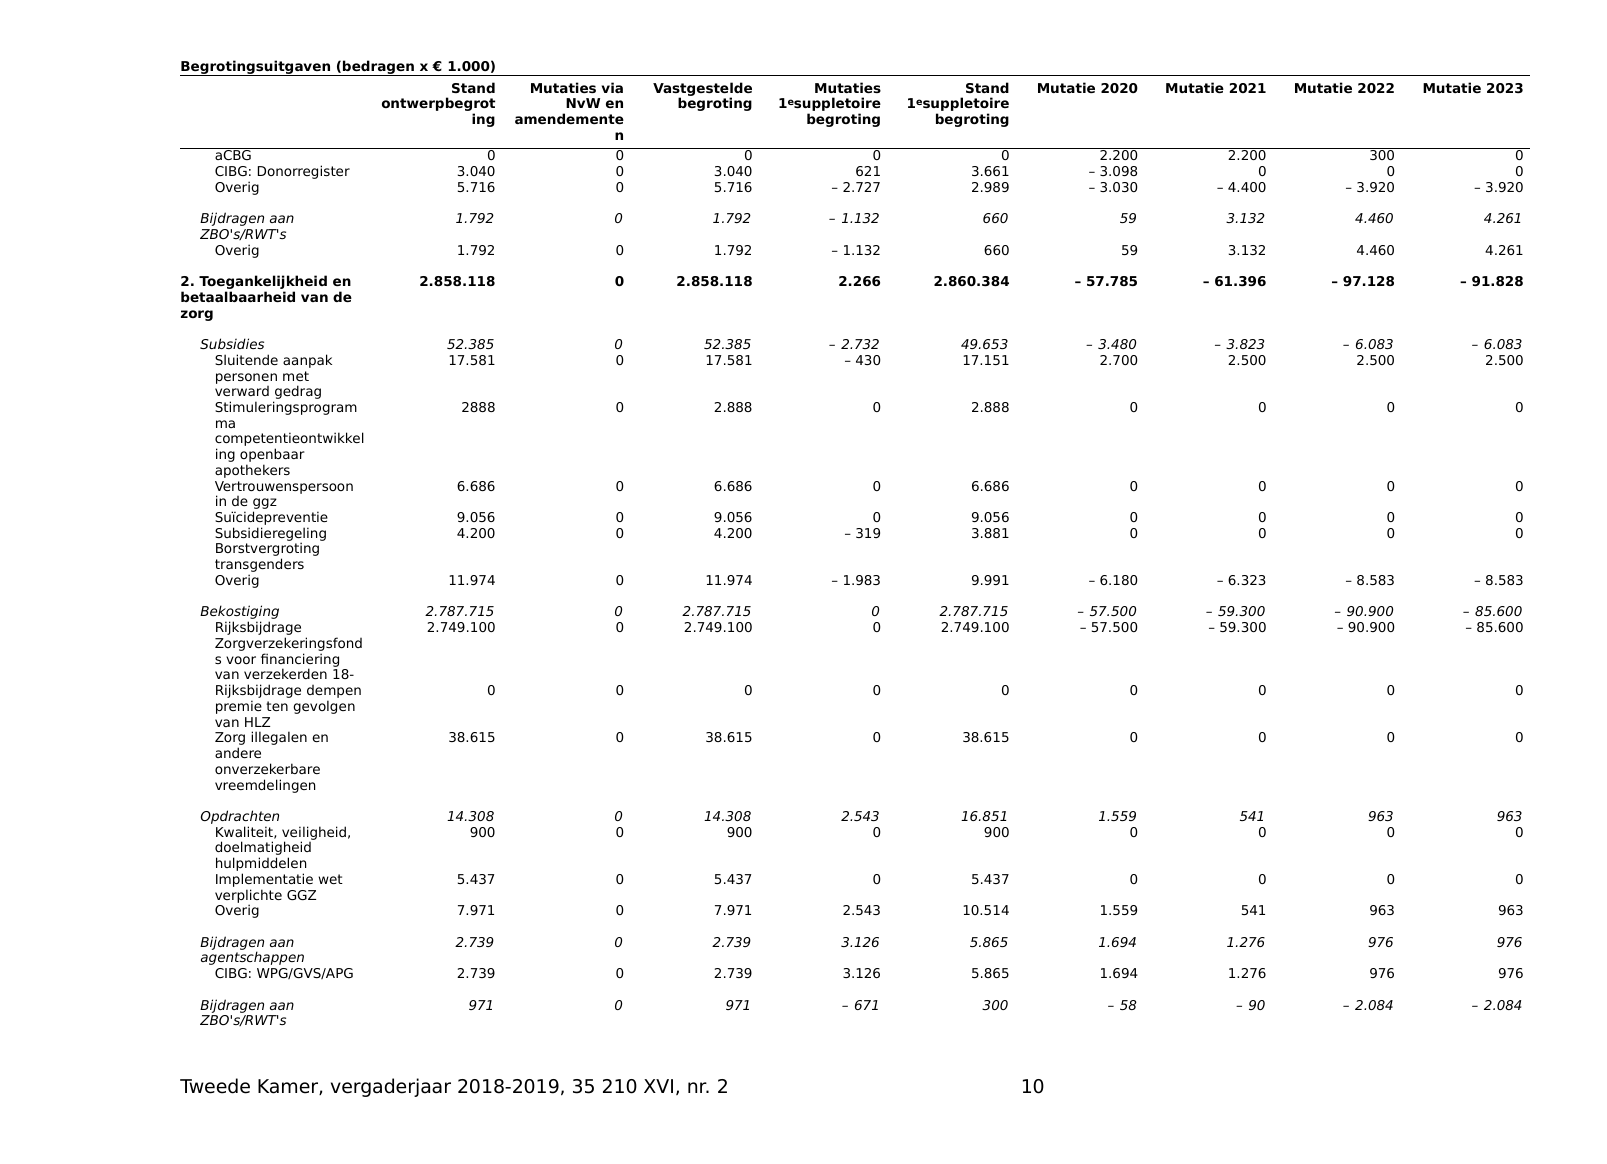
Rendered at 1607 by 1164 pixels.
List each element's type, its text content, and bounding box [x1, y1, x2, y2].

table_cell – 85.600 [1401, 604, 1529, 620]
table_cell Bekostiging [194, 604, 373, 620]
table_cell [373, 919, 501, 934]
table_cell 1.792 [373, 243, 501, 258]
table_cell Vastgestelde begroting [630, 76, 758, 148]
table_cell 900 [373, 825, 501, 872]
table_cell 0 [758, 149, 887, 164]
table_cell [501, 321, 630, 337]
table_cell 621 [758, 164, 887, 179]
table_cell 2. Toegankelijkheid en betaalbaarheid van de zorg [180, 274, 373, 321]
table_cell Subsidieregeling Borstvergroting transgenders [209, 526, 373, 573]
table_cell [1272, 195, 1401, 211]
table_cell 0 [1144, 479, 1272, 510]
table_cell 2.200 [1015, 149, 1144, 164]
table_cell 2.739 [630, 935, 758, 966]
table_cell 0 [1144, 526, 1272, 573]
table_cell Overig [209, 243, 373, 258]
table_cell 0 [1401, 510, 1529, 526]
table_cell [194, 683, 208, 730]
table_cell 0 [501, 479, 630, 510]
table_cell [180, 903, 194, 919]
table_cell Overig [209, 903, 373, 919]
table_cell 2.888 [887, 400, 1015, 478]
table_cell [373, 982, 501, 997]
table_cell [1015, 321, 1144, 337]
table_cell 5.716 [373, 180, 501, 195]
table_cell [1401, 793, 1529, 809]
table_cell Rijksbijdrage dempen premie ten gevolgen van HLZ [209, 683, 373, 730]
table_cell Bijdragen aan agentschappen [194, 935, 373, 966]
table_cell 976 [1401, 966, 1529, 982]
table_cell 0 [501, 274, 630, 321]
table_cell [180, 195, 194, 211]
table_cell 38.615 [630, 730, 758, 793]
table_cell – 8.583 [1272, 573, 1401, 588]
table_cell [758, 258, 887, 274]
table_cell Mutaties via NvW en amendementen [501, 76, 630, 148]
table_cell [180, 510, 194, 526]
table_cell – 97.128 [1272, 274, 1401, 321]
table_cell [180, 164, 194, 179]
table_cell [1401, 195, 1529, 211]
table_cell [1272, 982, 1401, 997]
table_cell 49.653 [887, 337, 1015, 353]
table_cell 2.266 [758, 274, 887, 321]
table_cell 52.385 [373, 337, 501, 353]
table_cell – 57.785 [1015, 274, 1144, 321]
table_cell 0 [887, 683, 1015, 730]
table_cell [630, 982, 758, 997]
table_cell [1272, 793, 1401, 809]
table_cell 1.694 [1015, 935, 1144, 966]
table_cell – 3.030 [1015, 180, 1144, 195]
table_cell 2.739 [373, 966, 501, 982]
table_cell 0 [501, 573, 630, 588]
table_cell – 2.732 [758, 337, 887, 353]
table_cell Mutaties 1esuppletoire begroting [758, 76, 887, 148]
table_cell [194, 526, 208, 573]
table_header Begrotingsuitgaven (bedragen x € 1.000) [180, 59, 1529, 75]
table_cell 1.792 [630, 211, 758, 242]
table_cell [194, 243, 208, 258]
table_cell [1015, 589, 1144, 604]
table_cell 1.559 [1015, 809, 1144, 824]
table_cell 2.749.100 [373, 620, 501, 683]
table_cell 11.974 [373, 573, 501, 588]
table_cell Subsidies [194, 337, 373, 353]
table_cell 7.971 [630, 903, 758, 919]
table_cell 0 [1272, 683, 1401, 730]
table_cell Rijksbijdrage Zorgverzekeringsfonds voor financiering van verzekerden 18- [209, 620, 373, 683]
table_cell [887, 982, 1015, 997]
table_cell 963 [1272, 903, 1401, 919]
table_cell 2.543 [758, 809, 887, 824]
table_cell – 430 [758, 353, 887, 400]
table_cell 0 [1144, 164, 1272, 179]
table_cell Stimuleringsprogramma competentieontwikkeling openbaar apothekers [209, 400, 373, 478]
table_cell [180, 149, 194, 164]
table_cell 0 [1272, 825, 1401, 872]
table_cell – 59.300 [1144, 620, 1272, 683]
table_cell 0 [1015, 825, 1144, 872]
table_cell [194, 258, 208, 274]
table_cell [194, 321, 208, 337]
table_cell Stand 1esuppletoire begroting [887, 76, 1015, 148]
table_cell 0 [1015, 730, 1144, 793]
table_cell [180, 620, 194, 683]
table_cell 38.615 [373, 730, 501, 793]
table_cell 4.261 [1401, 243, 1529, 258]
table_cell [180, 76, 194, 148]
table_cell [758, 919, 887, 934]
table_cell 0 [758, 510, 887, 526]
table_cell 0 [1144, 730, 1272, 793]
table_cell Overig [209, 180, 373, 195]
table_cell 7.971 [373, 903, 501, 919]
table_cell – 3.480 [1015, 337, 1144, 353]
table_cell [180, 321, 194, 337]
table_cell [180, 337, 194, 353]
table_cell 0 [758, 604, 887, 620]
table_cell – 91.828 [1401, 274, 1529, 321]
table_cell 1.792 [630, 243, 758, 258]
table_cell – 90.900 [1272, 620, 1401, 683]
table_cell 660 [887, 211, 1015, 242]
table_cell [1144, 982, 1272, 997]
table_cell 1.276 [1144, 935, 1272, 966]
table_cell [194, 149, 208, 164]
table_cell 0 [501, 337, 630, 353]
table_cell 10.514 [887, 903, 1015, 919]
table_cell 900 [630, 825, 758, 872]
table_cell [1401, 321, 1529, 337]
table_cell [1015, 919, 1144, 934]
table_cell 300 [1272, 149, 1401, 164]
table_cell 963 [1272, 809, 1401, 824]
table_cell 9.991 [887, 573, 1015, 588]
table_cell 0 [630, 683, 758, 730]
table_cell 0 [373, 683, 501, 730]
table_cell Stand ontwerpbegroting [373, 76, 501, 148]
table_cell [501, 195, 630, 211]
table_cell – 1.132 [758, 243, 887, 258]
table_cell [630, 195, 758, 211]
table_cell 0 [501, 164, 630, 179]
table_cell [194, 195, 208, 211]
table_cell [209, 321, 373, 337]
table_cell [758, 321, 887, 337]
table_cell [1401, 982, 1529, 997]
table_cell 0 [1144, 825, 1272, 872]
table_cell [180, 825, 194, 872]
table_cell 11.974 [630, 573, 758, 588]
table_cell 17.151 [887, 353, 1015, 400]
table_cell 541 [1144, 903, 1272, 919]
table_cell 0 [1401, 149, 1529, 164]
table_cell [501, 919, 630, 934]
table_cell 38.615 [887, 730, 1015, 793]
table_cell [887, 793, 1015, 809]
table_cell [194, 589, 208, 604]
table_cell 971 [630, 998, 758, 1029]
table_cell [180, 589, 194, 604]
table_cell 2.500 [1401, 353, 1529, 400]
table_cell 6.686 [373, 479, 501, 510]
table_cell [501, 982, 630, 997]
table_cell CIBG: WPG/GVS/APG [209, 966, 373, 982]
table_cell – 1.983 [758, 573, 887, 588]
table_cell 0 [1272, 526, 1401, 573]
table_cell [209, 76, 373, 148]
table_cell – 3.920 [1272, 180, 1401, 195]
table_cell 0 [758, 620, 887, 683]
table_cell 2.858.118 [630, 274, 758, 321]
table_cell [209, 258, 373, 274]
table_cell 0 [501, 526, 630, 573]
table_cell [194, 872, 208, 903]
table_cell 0 [1015, 683, 1144, 730]
table_cell – 59.300 [1144, 604, 1272, 620]
table_cell 6.686 [630, 479, 758, 510]
table_cell [1015, 258, 1144, 274]
table_cell – 3.098 [1015, 164, 1144, 179]
table_cell [373, 793, 501, 809]
table_cell [194, 76, 208, 148]
table_cell Implementatie wet verplichte GGZ [209, 872, 373, 903]
table_cell 0 [758, 872, 887, 903]
table_cell 0 [1144, 400, 1272, 478]
table_cell 3.126 [758, 966, 887, 982]
table_cell 0 [1401, 400, 1529, 478]
table_cell 0 [501, 825, 630, 872]
table_cell 0 [1144, 683, 1272, 730]
table_cell 0 [501, 903, 630, 919]
table_cell – 6.083 [1401, 337, 1529, 353]
table_cell [194, 573, 208, 588]
table_cell [630, 919, 758, 934]
table_cell [758, 793, 887, 809]
table_cell [1144, 195, 1272, 211]
table_cell 0 [1015, 510, 1144, 526]
table_cell 660 [887, 243, 1015, 258]
table_cell 4.200 [630, 526, 758, 573]
table_cell 0 [1272, 730, 1401, 793]
table_cell Overig [209, 573, 373, 588]
table_cell [180, 793, 194, 809]
table_cell [1401, 919, 1529, 934]
table_cell – 8.583 [1401, 573, 1529, 588]
table_cell 0 [1401, 683, 1529, 730]
table_cell [194, 982, 208, 997]
table_cell 0 [758, 683, 887, 730]
table_cell 16.851 [887, 809, 1015, 824]
table_cell 2.989 [887, 180, 1015, 195]
table_cell [180, 353, 194, 400]
table_cell [501, 589, 630, 604]
table_cell 0 [501, 243, 630, 258]
table_cell [887, 195, 1015, 211]
table_cell [180, 872, 194, 903]
table_cell [1015, 793, 1144, 809]
table_cell Suïcidepreventie [209, 510, 373, 526]
table_cell [194, 620, 208, 683]
table_cell [887, 258, 1015, 274]
table_cell – 1.132 [758, 211, 887, 242]
table_cell 0 [501, 353, 630, 400]
table_cell [180, 919, 194, 934]
table_cell 3.040 [373, 164, 501, 179]
table_cell [194, 479, 208, 510]
table_cell [194, 180, 208, 195]
table_cell Vertrouwenspersoon in de ggz [209, 479, 373, 510]
table_cell 0 [501, 935, 630, 966]
table_cell 0 [1401, 730, 1529, 793]
table_cell 4.460 [1272, 243, 1401, 258]
table_cell 2.858.118 [373, 274, 501, 321]
table_cell – 57.500 [1015, 620, 1144, 683]
table_cell [501, 258, 630, 274]
table_cell 976 [1272, 935, 1401, 966]
table_cell [194, 919, 208, 934]
table_cell [1144, 321, 1272, 337]
table_cell – 57.500 [1015, 604, 1144, 620]
table_cell 2.500 [1272, 353, 1401, 400]
table_cell 0 [758, 730, 887, 793]
table_cell [180, 935, 194, 966]
table_cell 3.126 [758, 935, 887, 966]
table_cell [630, 589, 758, 604]
table_cell [1015, 982, 1144, 997]
table_cell 0 [758, 825, 887, 872]
table_cell – 6.180 [1015, 573, 1144, 588]
table_cell 0 [758, 479, 887, 510]
table_cell 0 [1272, 872, 1401, 903]
table_cell 2.787.715 [373, 604, 501, 620]
table_cell 2.700 [1015, 353, 1144, 400]
table_cell [758, 589, 887, 604]
table_cell 2.543 [758, 903, 887, 919]
table_cell 0 [501, 211, 630, 242]
table_cell Kwaliteit, veiligheid, doelmatigheid hulpmiddelen [209, 825, 373, 872]
table_cell 0 [1401, 825, 1529, 872]
table_cell [1272, 919, 1401, 934]
table_cell [630, 793, 758, 809]
table_cell aCBG [209, 149, 373, 164]
table_cell 541 [1144, 809, 1272, 824]
table_cell [1015, 195, 1144, 211]
table_cell 2.787.715 [630, 604, 758, 620]
table_cell [209, 195, 373, 211]
table_cell – 58 [1015, 998, 1144, 1029]
table_cell 0 [1401, 872, 1529, 903]
table_cell Mutatie 2021 [1144, 76, 1272, 148]
table_cell [180, 479, 194, 510]
table_cell 4.261 [1401, 211, 1529, 242]
table_cell 0 [1272, 510, 1401, 526]
table_cell 0 [1015, 400, 1144, 478]
table_cell [887, 919, 1015, 934]
table_cell [180, 982, 194, 997]
table_cell 0 [1015, 479, 1144, 510]
table_cell 0 [501, 998, 630, 1029]
table_cell 2.860.384 [887, 274, 1015, 321]
table_cell [887, 589, 1015, 604]
table_cell 976 [1401, 935, 1529, 966]
table_cell – 3.823 [1144, 337, 1272, 353]
table_cell [373, 589, 501, 604]
table_cell [180, 526, 194, 573]
table_cell [373, 321, 501, 337]
table_cell – 319 [758, 526, 887, 573]
table_cell – 85.600 [1401, 620, 1529, 683]
table_cell [758, 982, 887, 997]
table_cell 0 [758, 400, 887, 478]
table_cell [194, 730, 208, 793]
table_cell 9.056 [887, 510, 1015, 526]
table_cell – 671 [758, 998, 887, 1029]
table_cell [373, 258, 501, 274]
table_cell [1144, 589, 1272, 604]
table_cell [180, 180, 194, 195]
table_cell [180, 211, 194, 242]
table_cell 0 [501, 180, 630, 195]
table_cell [1144, 793, 1272, 809]
table_cell [180, 243, 194, 258]
table_cell [180, 809, 194, 824]
table_cell – 6.083 [1272, 337, 1401, 353]
table_cell 5.865 [887, 966, 1015, 982]
table_cell 0 [1015, 872, 1144, 903]
table_cell [194, 966, 208, 982]
table_cell 4.200 [373, 526, 501, 573]
table_cell 0 [501, 809, 630, 824]
table_cell 0 [373, 149, 501, 164]
table_cell CIBG: Donorregister [209, 164, 373, 179]
table_cell [1144, 919, 1272, 934]
table_cell Zorg illegalen en andere onverzekerbare vreemdelingen [209, 730, 373, 793]
table_cell [630, 258, 758, 274]
table_cell Bijdragen aan ZBO's/RWT's [194, 998, 373, 1029]
table_cell 3.132 [1144, 243, 1272, 258]
table_cell 4.460 [1272, 211, 1401, 242]
table_cell 0 [1144, 510, 1272, 526]
table_cell 2888 [373, 400, 501, 478]
table_cell [209, 919, 373, 934]
table_cell [180, 998, 194, 1029]
table_cell 0 [1272, 164, 1401, 179]
table_cell 5.716 [630, 180, 758, 195]
table_cell 1.792 [373, 211, 501, 242]
table_cell Mutatie 2020 [1015, 76, 1144, 148]
table_cell [1144, 258, 1272, 274]
table_cell 17.581 [630, 353, 758, 400]
table_cell 9.056 [373, 510, 501, 526]
table_cell 17.581 [373, 353, 501, 400]
table_cell 1.694 [1015, 966, 1144, 982]
table_cell [373, 195, 501, 211]
table_cell [180, 604, 194, 620]
table_cell 5.437 [630, 872, 758, 903]
table_cell 2.739 [630, 966, 758, 982]
table_cell [194, 353, 208, 400]
table_cell 0 [501, 730, 630, 793]
table_cell 0 [1272, 479, 1401, 510]
table_cell [887, 321, 1015, 337]
table_cell 0 [887, 149, 1015, 164]
table_cell Mutatie 2023 [1401, 76, 1529, 148]
table_cell 6.686 [887, 479, 1015, 510]
table_cell 3.040 [630, 164, 758, 179]
table_cell 3.132 [1144, 211, 1272, 242]
table_cell [180, 966, 194, 982]
table_cell 2.200 [1144, 149, 1272, 164]
table_cell 0 [1401, 479, 1529, 510]
table_cell 0 [501, 620, 630, 683]
table_cell [180, 683, 194, 730]
table_cell 0 [501, 510, 630, 526]
table_cell 0 [1401, 526, 1529, 573]
table_cell Mutatie 2022 [1272, 76, 1401, 148]
table_cell [1401, 589, 1529, 604]
table_cell [180, 573, 194, 588]
table_cell [1272, 258, 1401, 274]
table_cell 14.308 [630, 809, 758, 824]
table_cell – 2.727 [758, 180, 887, 195]
table_cell 14.308 [373, 809, 501, 824]
table_cell [501, 793, 630, 809]
table_cell 2.739 [373, 935, 501, 966]
table_cell [180, 400, 194, 478]
table_cell – 90.900 [1272, 604, 1401, 620]
table_cell 0 [501, 149, 630, 164]
table_cell [758, 195, 887, 211]
table_cell 0 [501, 683, 630, 730]
table_cell 963 [1401, 903, 1529, 919]
table_cell – 2.084 [1401, 998, 1529, 1029]
table_cell 2.749.100 [630, 620, 758, 683]
table_cell [209, 982, 373, 997]
table_cell – 90 [1144, 998, 1272, 1029]
table_cell Opdrachten [194, 809, 373, 824]
table_cell [194, 400, 208, 478]
table_cell [194, 903, 208, 919]
table_cell [630, 321, 758, 337]
table_cell 0 [1401, 164, 1529, 179]
table_cell [1272, 321, 1401, 337]
table_cell – 4.400 [1144, 180, 1272, 195]
table_cell [180, 258, 194, 274]
table_cell – 2.084 [1272, 998, 1401, 1029]
table_cell Sluitende aanpak personen met verward gedrag [209, 353, 373, 400]
table_cell 900 [887, 825, 1015, 872]
table_cell [194, 793, 208, 809]
table_cell 2.500 [1144, 353, 1272, 400]
table_cell 0 [1272, 400, 1401, 478]
table_cell [194, 164, 208, 179]
table_cell 300 [887, 998, 1015, 1029]
table_cell 3.881 [887, 526, 1015, 573]
table_cell [180, 730, 194, 793]
table_cell 0 [501, 400, 630, 478]
table_cell – 3.920 [1401, 180, 1529, 195]
table_cell 0 [501, 872, 630, 903]
table_cell 5.865 [887, 935, 1015, 966]
table_cell [209, 589, 373, 604]
table_cell – 6.323 [1144, 573, 1272, 588]
table_cell 9.056 [630, 510, 758, 526]
table_cell 59 [1015, 211, 1144, 242]
table_cell 59 [1015, 243, 1144, 258]
table_cell 971 [373, 998, 501, 1029]
table_cell 976 [1272, 966, 1401, 982]
table_cell [1272, 589, 1401, 604]
table_cell 0 [1144, 872, 1272, 903]
table_cell 0 [501, 966, 630, 982]
table_cell – 61.396 [1144, 274, 1272, 321]
table_cell 1.559 [1015, 903, 1144, 919]
table_cell 5.437 [887, 872, 1015, 903]
table_cell 0 [501, 604, 630, 620]
table_cell Bijdragen aan ZBO's/RWT's [194, 211, 373, 242]
table_cell 0 [1015, 526, 1144, 573]
table_cell 1.276 [1144, 966, 1272, 982]
table_cell [194, 825, 208, 872]
table_cell [194, 510, 208, 526]
table_cell 2.787.715 [887, 604, 1015, 620]
table_cell [209, 793, 373, 809]
table_cell 3.661 [887, 164, 1015, 179]
table_cell 963 [1401, 809, 1529, 824]
table_cell [1401, 258, 1529, 274]
table_cell 2.749.100 [887, 620, 1015, 683]
table_cell 2.888 [630, 400, 758, 478]
table_cell 52.385 [630, 337, 758, 353]
table_cell 0 [630, 149, 758, 164]
table_cell 5.437 [373, 872, 501, 903]
